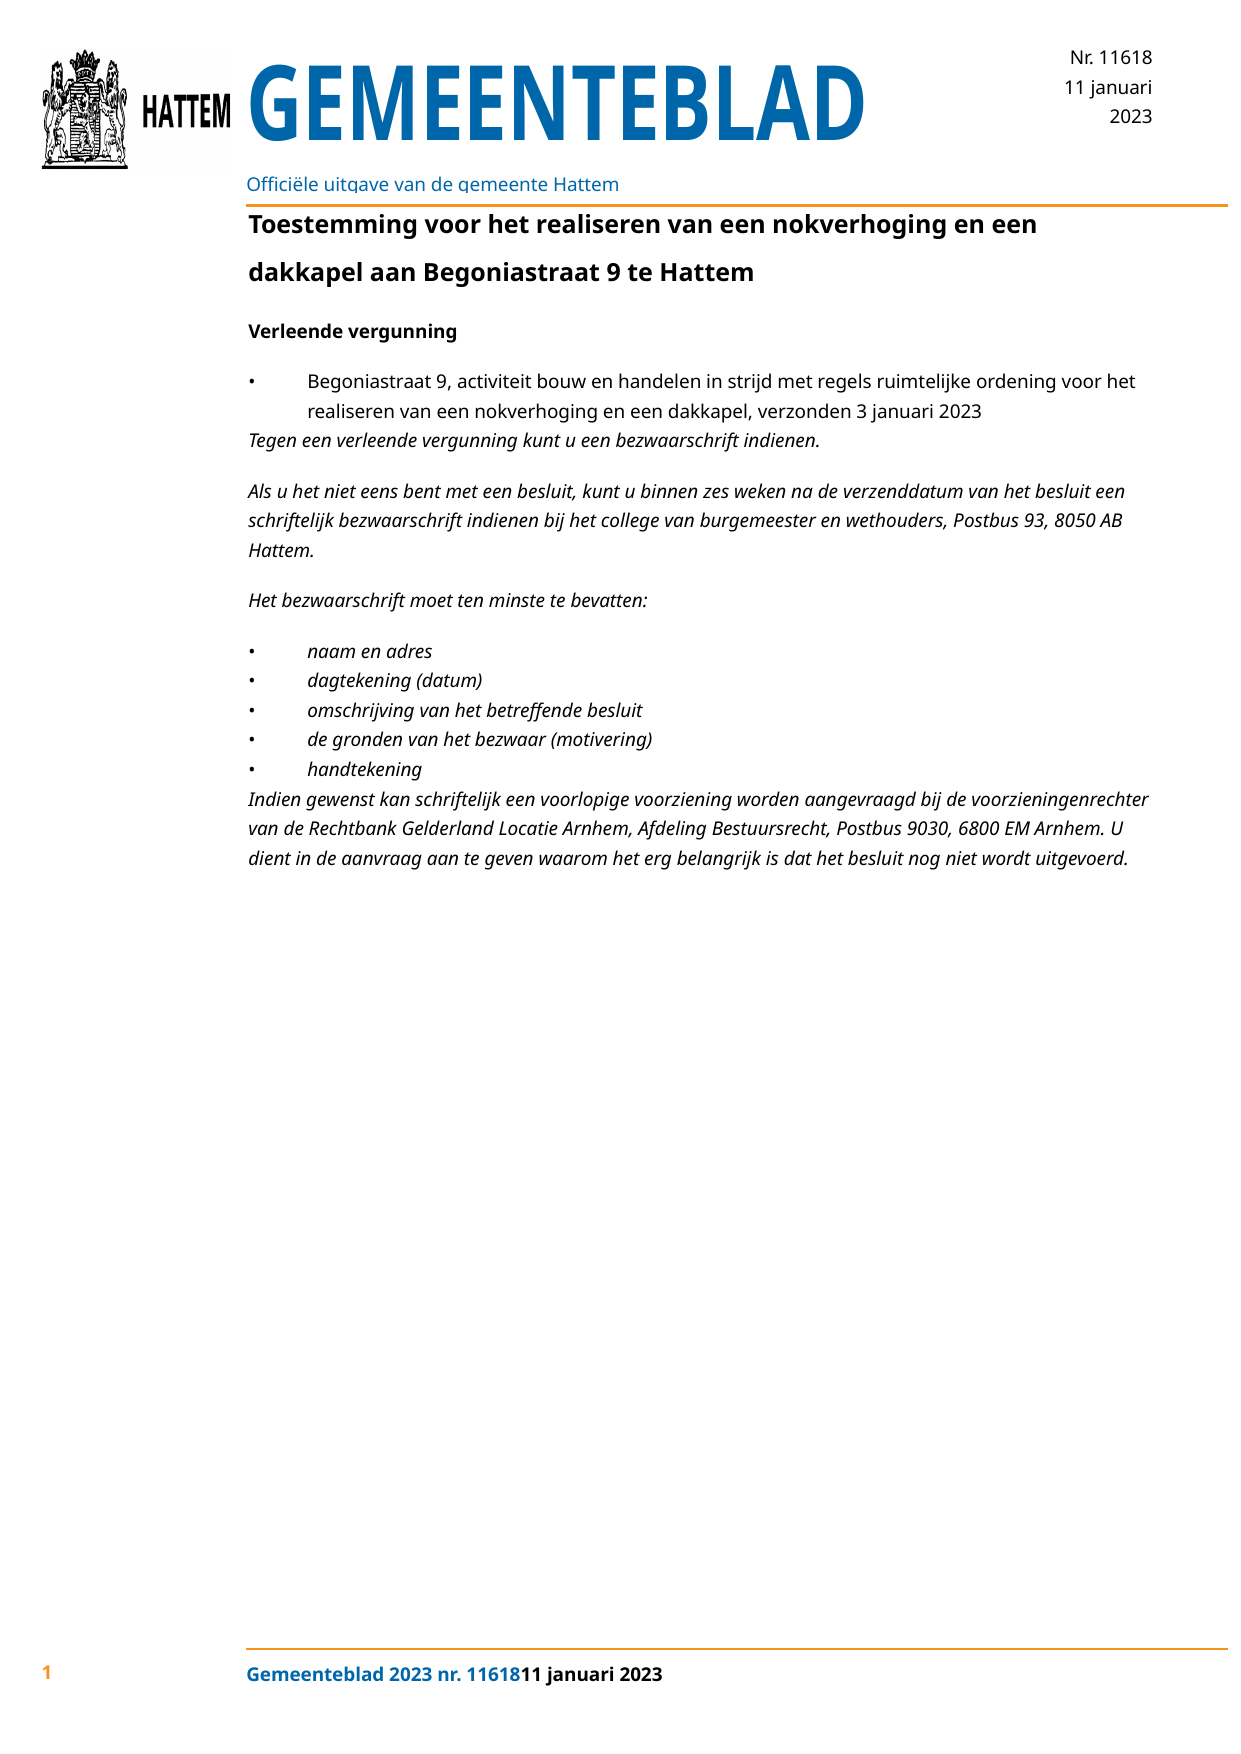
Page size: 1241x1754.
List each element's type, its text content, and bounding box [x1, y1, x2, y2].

list dagtekening (datum) [248, 667, 1152, 693]
list naam en adres [248, 638, 1152, 664]
list Begoniastraat 9, activiteit bouw en handelen in strijd met regels ruimtelijke ordening voor het realiseren van een nokverhoging en een dakkapel, verzonden 3 januari 2023 [248, 368, 1152, 424]
picture [41, 47, 231, 172]
text Als u het niet eens bent met een besluit, kunt u binnen zes weken na de verzenddatum van het besluit een schriftelijk bezwaarschrift indienen bij het college van burgemeester en wethouders, Postbus 93, 8050 AB Hattem. [248, 478, 1152, 563]
text Het bezwaarschrift moet ten minste te bevatten: [248, 587, 1152, 613]
text Verleende vergunning [248, 318, 1152, 344]
list de gronden van het bezwaar (motivering) [248, 727, 1152, 752]
text Indien gewenst kan schriftelijk een voorlopige voorziening worden aangevraagd bij de voorzieningenrechter van de Rechtbank Gelderland Locatie Arnhem, Afdeling Bestuursrecht, Postbus 9030, 6800 EM Arnhem. U dient in de aanvraag aan te geven waarom het erg belangrijk is dat het besluit nog niet wordt uitgevoerd. [248, 786, 1152, 871]
list handtekening [248, 756, 1152, 782]
list omschrijving van het betreffende besluit [248, 697, 1152, 723]
text Toestemming voor het realiseren van een nokverhoging en een dakkapel aan Begoniastraat 9 te Hattem [248, 207, 1152, 288]
text Tegen een verleende vergunning kunt u een bezwaarschrift indienen. [248, 427, 1152, 453]
